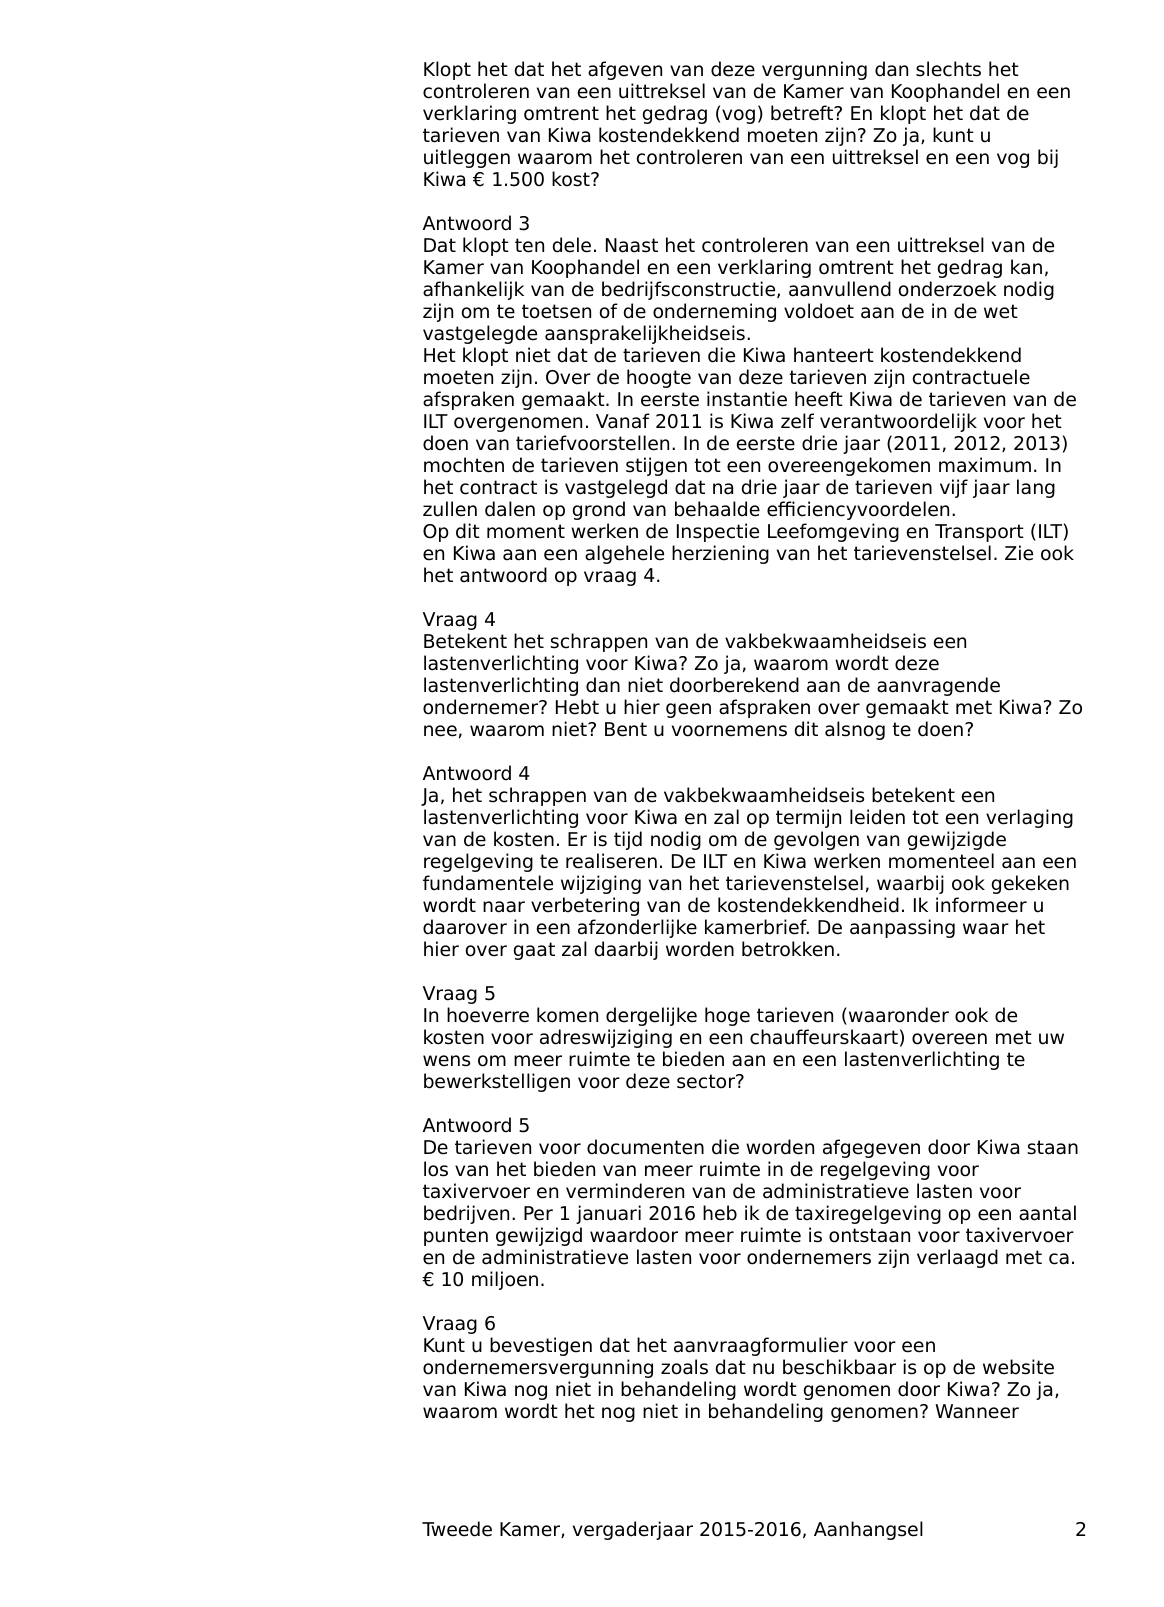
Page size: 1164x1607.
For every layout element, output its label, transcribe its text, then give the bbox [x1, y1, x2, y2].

text Antwoord 5 [422, 1115, 1087, 1137]
text Dat klopt ten dele. Naast het controleren van een uittreksel van de Kamer van Koophandel en een verklaring omtrent het gedrag kan, afhankelijk van de bedrijfsconstructie, aanvullend onderzoek nodig zijn om te toetsen of de onderneming voldoet aan de in de wet vastgelegde aansprakelijkheidseis. [422, 235, 1087, 345]
text Vraag 6 [422, 1313, 1087, 1335]
text Betekent het schrappen van de vakbekwaamheidseis een lastenverlichting voor Kiwa? Zo ja, waarom wordt deze lastenverlichting dan niet doorberekend aan de aanvragende ondernemer? Hebt u hier geen afspraken over gemaakt met Kiwa? Zo nee, waarom niet? Bent u voornemens dit alsnog te doen? [422, 631, 1087, 741]
text In hoeverre komen dergelijke hoge tarieven (waaronder ook de kosten voor adreswijziging en een chauffeurskaart) overeen met uw wens om meer ruimte te bieden aan en een lastenverlichting te bewerkstelligen voor deze sector? [422, 1005, 1087, 1093]
text Ja, het schrappen van de vakbekwaamheidseis betekent een lastenverlichting voor Kiwa en zal op termijn leiden tot een verlaging van de kosten. Er is tijd nodig om de gevolgen van gewijzigde regelgeving te realiseren. De ILT en Kiwa werken momenteel aan een fundamentele wijziging van het tarievenstelsel, waarbij ook gekeken wordt naar verbetering van de kostendekkendheid. Ik informeer u daarover in een afzonderlijke kamerbrief. De aanpassing waar het hier over gaat zal daarbij worden betrokken. [422, 785, 1087, 961]
text Antwoord 3 [422, 213, 1087, 235]
text De tarieven voor documenten die worden afgegeven door Kiwa staan los van het bieden van meer ruimte in de regelgeving voor taxivervoer en verminderen van de administratieve lasten voor bedrijven. Per 1 januari 2016 heb ik de taxiregelgeving op een aantal punten gewijzigd waardoor meer ruimte is ontstaan voor taxivervoer en de administratieve lasten voor ondernemers zijn verlaagd met ca. € 10 miljoen. [422, 1137, 1087, 1291]
text Antwoord 4 [422, 763, 1087, 785]
text Klopt het dat het afgeven van deze vergunning dan slechts het controleren van een uittreksel van de Kamer van Koophandel en een verklaring omtrent het gedrag (vog) betreft? En klopt het dat de tarieven van Kiwa kostendekkend moeten zijn? Zo ja, kunt u uitleggen waarom het controleren van een uittreksel en een vog bij Kiwa € 1.500 kost? [422, 59, 1087, 191]
text Op dit moment werken de Inspectie Leefomgeving en Transport (ILT) en Kiwa aan een algehele herziening van het tarievenstelsel. Zie ook het antwoord op vraag 4. [422, 521, 1087, 587]
text Vraag 5 [422, 983, 1087, 1005]
text Vraag 4 [422, 609, 1087, 631]
text Het klopt niet dat de tarieven die Kiwa hanteert kostendekkend moeten zijn. Over de hoogte van deze tarieven zijn contractuele afspraken gemaakt. In eerste instantie heeft Kiwa de tarieven van de ILT overgenomen. Vanaf 2011 is Kiwa zelf verantwoordelijk voor het doen van tariefvoorstellen. In de eerste drie jaar (2011, 2012, 2013) mochten de tarieven stijgen tot een overeengekomen maximum. In het contract is vastgelegd dat na drie jaar de tarieven vijf jaar lang zullen dalen op grond van behaalde efficiencyvoordelen. [422, 345, 1087, 521]
text Kunt u bevestigen dat het aanvraagformulier voor een ondernemersvergunning zoals dat nu beschikbaar is op de website van Kiwa nog niet in behandeling wordt genomen door Kiwa? Zo ja, waarom wordt het nog niet in behandeling genomen? Wanneer [422, 1335, 1087, 1423]
